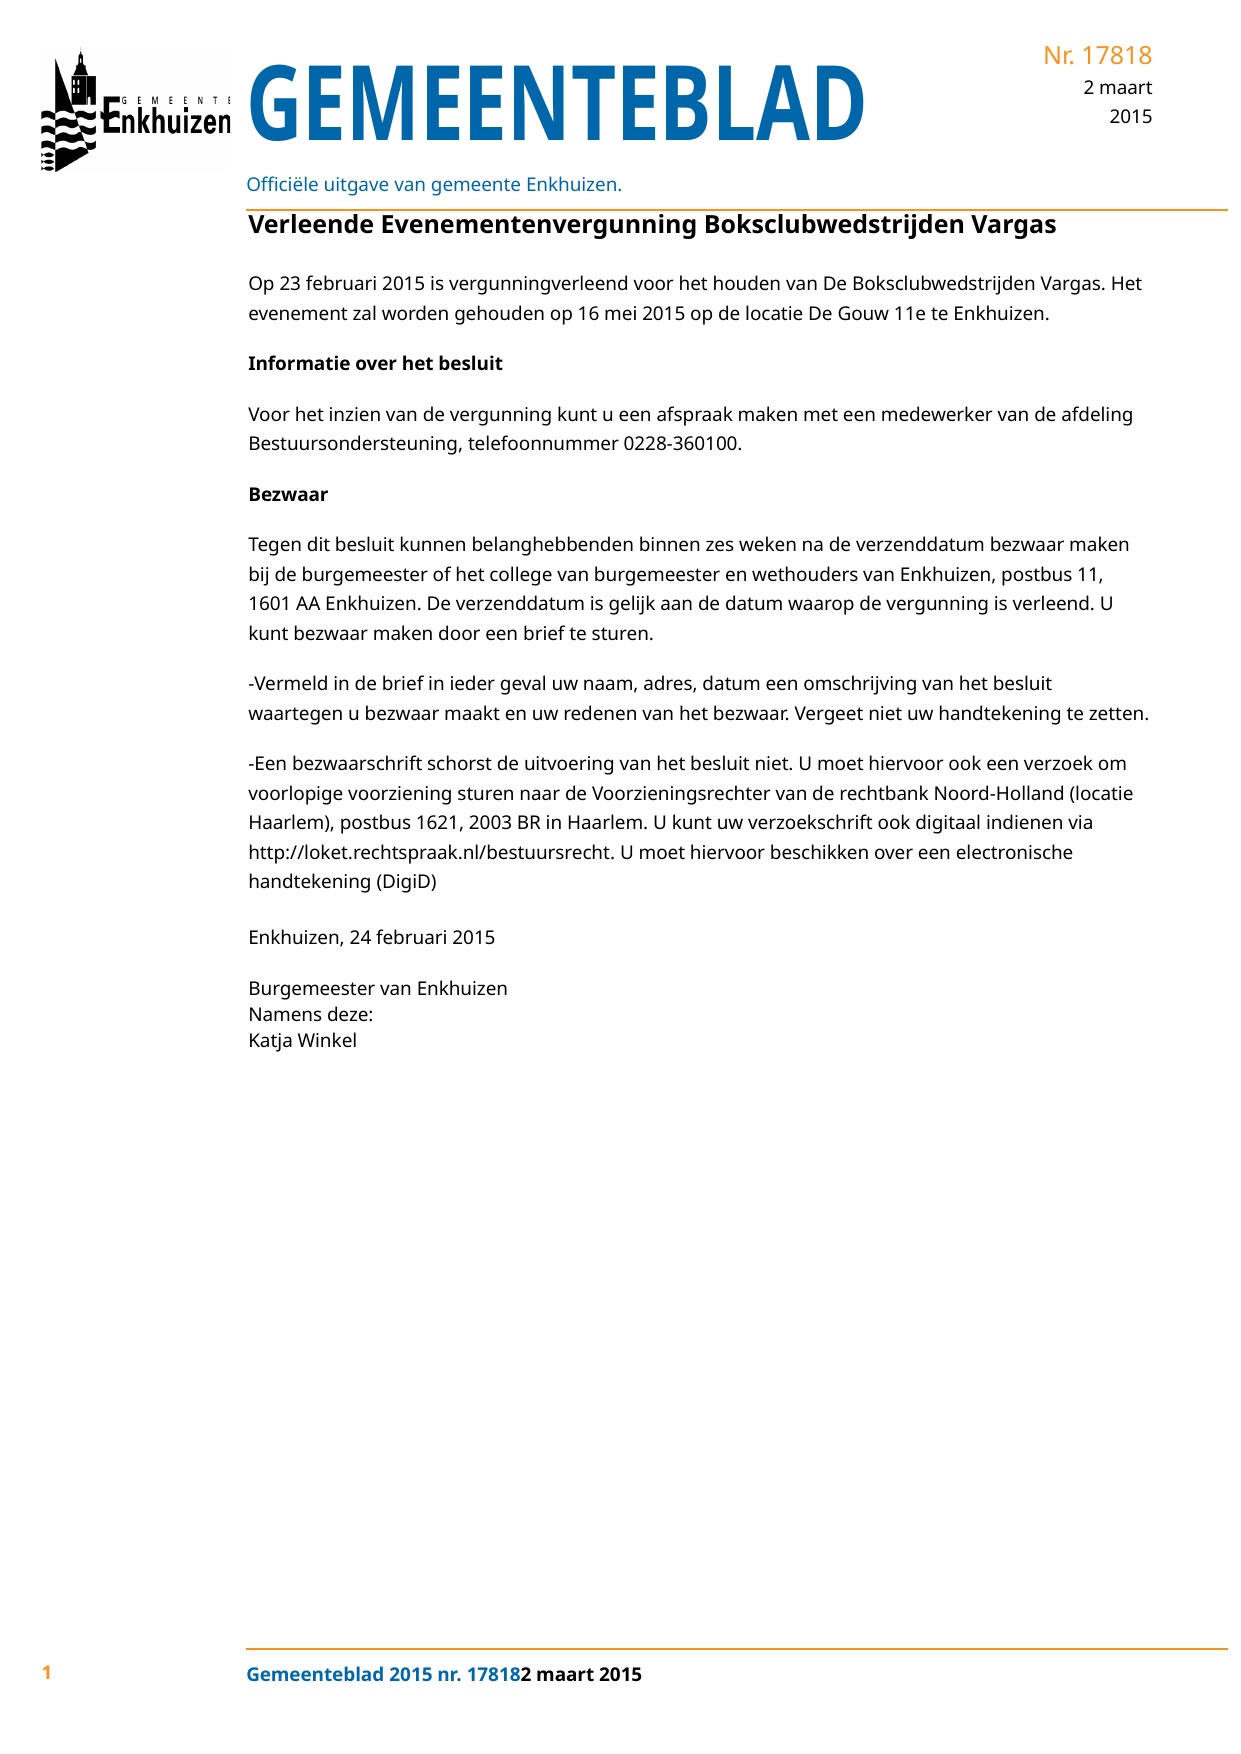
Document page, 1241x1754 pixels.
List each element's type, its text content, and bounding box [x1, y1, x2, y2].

text Informatie over het besluit [248, 350, 1152, 376]
text Bezwaar [248, 481, 1152, 506]
text Tegen dit besluit kunnen belanghebbenden binnen zes weken na de verzenddatum bezwaar maken bij de burgemeester of het college van burgemeester en wethouders van Enkhuizen, postbus 11, 1601 AA Enkhuizen. De verzenddatum is gelijk aan de datum waarop de vergunning is verleend. U kunt bezwaar maken door een brief te sturen. [248, 531, 1152, 646]
text Katja Winkel [248, 1027, 1152, 1053]
text Enkhuizen, 24 februari 2015 [248, 924, 1152, 950]
text Voor het inzien van de vergunning kunt u een afspraak maken met een medewerker van de afdeling Bestuursondersteuning, telefoonnummer 0228-360100. [248, 401, 1152, 456]
text Op 23 februari 2015 is vergunningverleend voor het houden van De Boksclubwedstrijden Vargas. Het evenement zal worden gehouden op 16 mei 2015 op de locatie De Gouw 11e te Enkhuizen. [248, 270, 1152, 326]
text -Een bezwaarschrift schorst de uitvoering van het besluit niet. U moet hiervoor ook een verzoek om voorlopige voorziening sturen naar de Voorzieningsrechter van de rechtbank Noord-Holland (locatie Haarlem), postbus 1621, 2003 BR in Haarlem. U kunt uw verzoekschrift ook digitaal indienen via http://loket.rechtspraak.nl/bestuursrecht. U moet hiervoor beschikken over een electronische handtekening (DigiD) [248, 750, 1152, 894]
picture [41, 47, 231, 172]
text Burgemeester van Enkhuizen [248, 975, 1152, 1001]
text -Vermeld in de brief in ieder geval uw naam, adres, datum een omschrijving van het besluit waartegen u bezwaar maakt en uw redenen van het bezwaar. Vergeet niet uw handtekening te zetten. [248, 670, 1152, 726]
text Namens deze: [248, 1001, 1152, 1027]
text Verleende Evenementenvergunning Boksclubwedstrijden Vargas [248, 211, 1152, 241]
